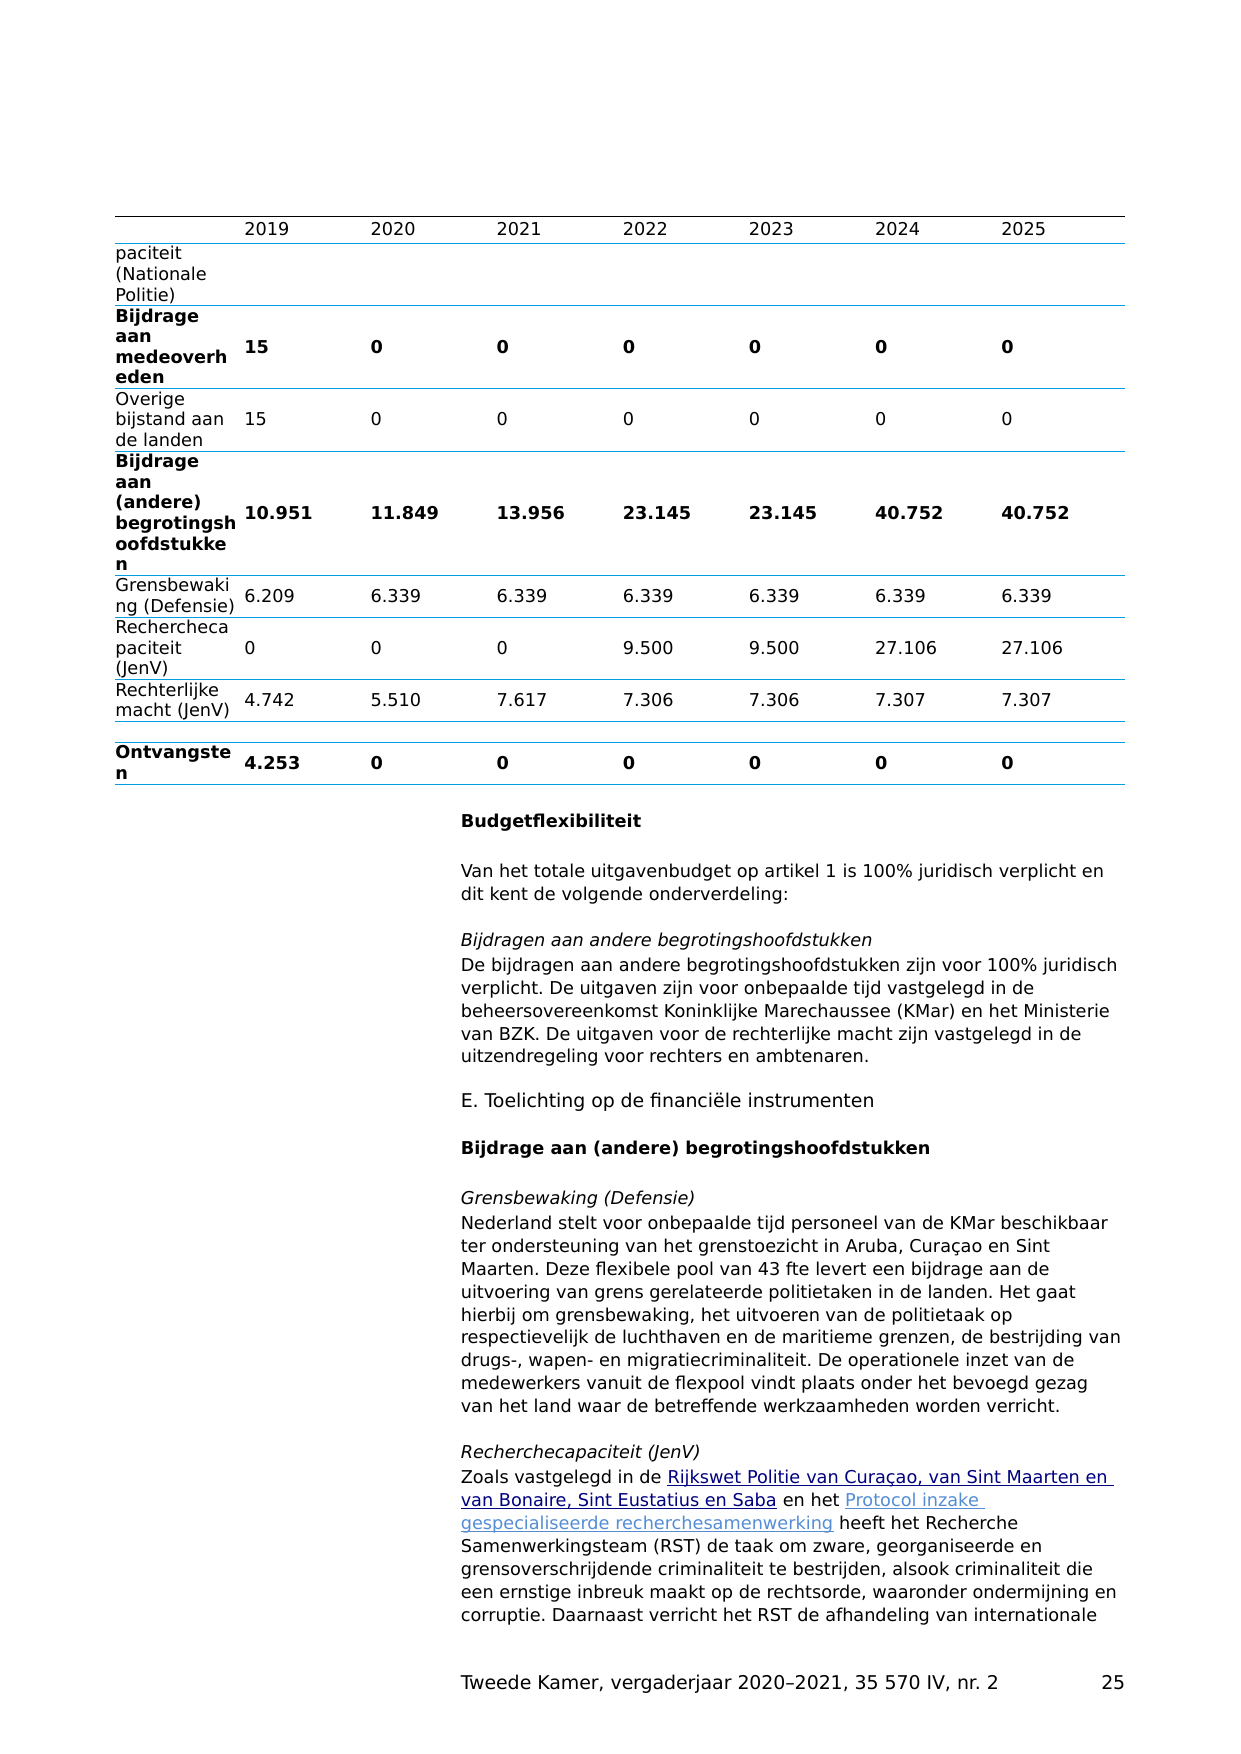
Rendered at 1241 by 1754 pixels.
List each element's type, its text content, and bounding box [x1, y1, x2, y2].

table_cell [115, 722, 241, 742]
table_cell 0 [746, 306, 872, 388]
text Zoals vastgelegd in de Rijkswet Politie van Curaçao, van Sint Maarten en van Bonaire, Sint Eustatius en Saba en het Protocol inzake gespecialiseerde recherchesamenwerking heeft het Recherche Samenwerkingsteam (RST) de taak om zware, georganiseerde en grensoverschrijdende criminaliteit te bestrijden, alsook criminaliteit die een ernstige inbreuk maakt op de rechtsorde, waaronder ondermijning en corruptie. Daarnaast verricht het RST de afhandeling van internationale [461, 1465, 1125, 1626]
table_header Tabel 11 Budgettaire gevolgen van beleid, artikel 1 Versterken rechtsstaat (bedragen x € 1.000) [115, 191, 1125, 216]
table_cell [368, 722, 493, 742]
table_cell 6.339 [368, 576, 493, 617]
table_cell 0 [872, 306, 998, 388]
table_cell 6.339 [872, 576, 998, 617]
table_cell 0 [620, 306, 746, 388]
title E. Toelichting op de financiële instrumenten [461, 1090, 1125, 1112]
table_cell [998, 722, 1125, 742]
table_cell [620, 722, 746, 742]
table_cell [241, 722, 367, 742]
table_cell 9.500 [746, 618, 872, 679]
table_cell 9.500 [620, 618, 746, 679]
table_cell 27.106 [872, 618, 998, 679]
table_cell 7.306 [746, 680, 872, 721]
table_cell 40.752 [872, 452, 998, 575]
text Bijdrage aan (andere) begrotingshoofdstukken [461, 1136, 1125, 1159]
table_cell 6.209 [241, 576, 367, 617]
table_cell 0 [746, 743, 872, 784]
table_cell 2023 [746, 217, 872, 243]
table_cell 2021 [494, 217, 620, 243]
table_cell Ontvangsten [115, 743, 241, 784]
table_cell [872, 244, 998, 305]
table_cell 13.956 [494, 452, 620, 575]
text Bijdragen aan andere begrotingshoofdstukken [461, 928, 1125, 951]
table_cell [494, 722, 620, 742]
table_cell Rechterlijke macht (JenV) [115, 680, 241, 721]
table_cell 0 [872, 743, 998, 784]
table_cell [368, 244, 493, 305]
table_cell 0 [494, 618, 620, 679]
table_cell Grensbewaking (Defensie) [115, 576, 241, 617]
table_cell 0 [620, 743, 746, 784]
table_cell 0 [368, 306, 493, 388]
table_cell 6.339 [998, 576, 1125, 617]
table_cell [620, 244, 746, 305]
table_cell 23.145 [620, 452, 746, 575]
table_cell 40.752 [998, 452, 1125, 575]
table_cell 15 [241, 389, 367, 451]
table_cell [115, 217, 241, 243]
table_cell 6.339 [620, 576, 746, 617]
table_cell [746, 722, 872, 742]
text Van het totale uitgavenbudget op artikel 1 is 100% juridisch verplicht en dit kent de volgende onderverdeling: [461, 859, 1125, 905]
table_cell 0 [494, 389, 620, 451]
table_cell [241, 244, 367, 305]
text Budgetflexibiliteit [461, 809, 1125, 832]
table_cell 10.951 [241, 452, 367, 575]
table_cell 2024 [872, 217, 998, 243]
table_cell Bijdrage aan (andere) begrotingshoofdstukken [115, 452, 241, 575]
table_cell 0 [746, 389, 872, 451]
table_cell 0 [368, 618, 493, 679]
table_cell 0 [872, 389, 998, 451]
text De bijdragen aan andere begrotingshoofdstukken zijn voor 100% juridisch verplicht. De uitgaven zijn voor onbepaalde tijd vastgelegd in de beheersovereenkomst Koninklijke Marechaussee (KMar) en het Ministerie van BZK. De uitgaven voor de rechterlijke macht zijn vastgelegd in de uitzendregeling voor rechters en ambtenaren. [461, 953, 1125, 1067]
table_cell [746, 244, 872, 305]
table_cell 2025 [998, 217, 1125, 243]
table_cell 7.307 [872, 680, 998, 721]
text Grensbewaking (Defensie) [461, 1186, 1125, 1209]
table_cell 6.339 [746, 576, 872, 617]
table_cell 0 [241, 618, 367, 679]
table_cell 7.617 [494, 680, 620, 721]
text Nederland stelt voor onbepaalde tijd personeel van de KMar beschikbaar ter ondersteuning van het grenstoezicht in Aruba, Curaçao en Sint Maarten. Deze flexibele pool van 43 fte levert een bijdrage aan de uitvoering van grens gerelateerde politietaken in de landen. Het gaat hierbij om grensbewaking, het uitvoeren van de politietaak op respectievelijk de luchthaven en de maritieme grenzen, de bestrijding van drugs-, wapen- en migratiecriminaliteit. De operationele inzet van de medewerkers vanuit de flexpool vindt plaats onder het bevoegd gezag van het land waar de betreffende werkzaamheden worden verricht. [461, 1211, 1125, 1417]
table_cell 0 [494, 743, 620, 784]
table_cell 4.742 [241, 680, 367, 721]
table_cell [494, 244, 620, 305]
table_cell 11.849 [368, 452, 493, 575]
table_cell 6.339 [494, 576, 620, 617]
table_cell [998, 244, 1125, 305]
table_cell paciteit (Nationale Politie) [115, 244, 241, 305]
table_cell 2022 [620, 217, 746, 243]
table_cell 27.106 [998, 618, 1125, 679]
table_cell 7.306 [620, 680, 746, 721]
table_cell Overige bijstand aan de landen [115, 389, 241, 451]
table_cell 0 [368, 743, 493, 784]
table_cell 23.145 [746, 452, 872, 575]
table_cell [872, 722, 998, 742]
table_cell 5.510 [368, 680, 493, 721]
table_cell 4.253 [241, 743, 367, 784]
table_cell 0 [998, 743, 1125, 784]
table_cell 2020 [368, 217, 493, 243]
table_cell Bijdrage aan medeoverheden [115, 306, 241, 388]
table_cell 0 [998, 389, 1125, 451]
table_cell 0 [620, 389, 746, 451]
table_cell 0 [998, 306, 1125, 388]
table_cell 7.307 [998, 680, 1125, 721]
text Recherchecapaciteit (JenV) [461, 1440, 1125, 1463]
table_cell 0 [494, 306, 620, 388]
table_cell 15 [241, 306, 367, 388]
table_cell 2019 [241, 217, 367, 243]
table_cell Recherchecapaciteit (JenV) [115, 618, 241, 679]
table_cell 0 [368, 389, 493, 451]
